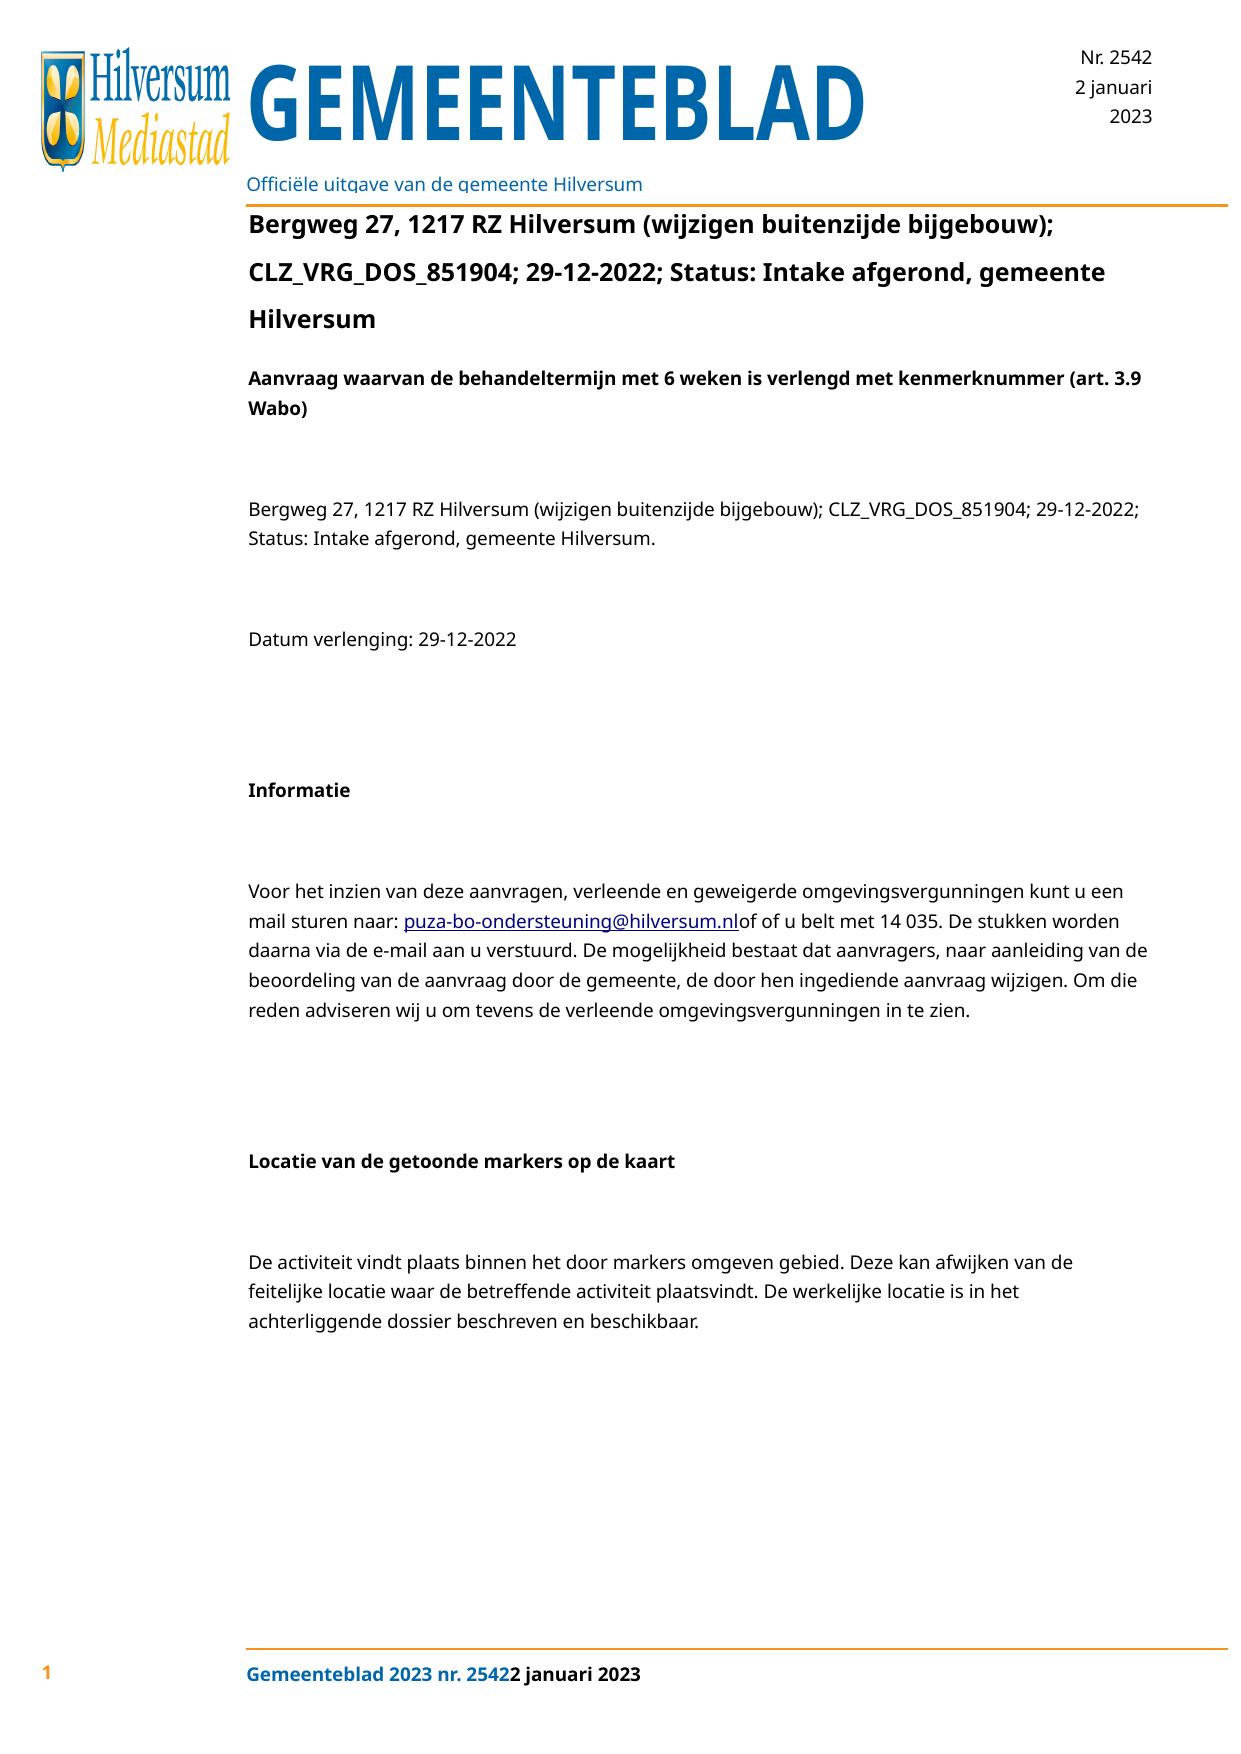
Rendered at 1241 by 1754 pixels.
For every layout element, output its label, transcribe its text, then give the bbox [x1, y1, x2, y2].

text Aanvraag waarvan de behandeltermijn met 6 weken is verlengd met kenmerknummer (art. 3.9 Wabo) [248, 366, 1152, 421]
text De activiteit vindt plaats binnen het door markers omgeven gebied. Deze kan afwijken van de feitelijke locatie waar de betreffende activiteit plaatsvindt. De werkelijke locatie is in het achterliggende dossier beschreven en beschikbaar. [248, 1249, 1152, 1334]
text Voor het inzien van deze aanvragen, verleende en geweigerde omgevingsvergunningen kunt u een mail sturen naar: puza-bo-ondersteuning@hilversum.nlof of u belt met 14 035. De stukken worden daarna via de e-mail aan u verstuurd. De mogelijkheid bestaat dat aanvragers, naar aanleiding van de beoordeling van de aanvraag door de gemeente, de door hen ingediende aanvraag wijzigen. Om die reden adviseren wij u om tevens de verleende omgevingsvergunningen in te zien. [248, 878, 1152, 1022]
text Datum verlenging: 29-12-2022 [248, 626, 1152, 652]
text Bergweg 27, 1217 RZ Hilversum (wijzigen buitenzijde bijgebouw); CLZ_VRG_DOS_851904; 29-12-2022; Status: Intake afgerond, gemeente Hilversum. [248, 496, 1152, 551]
text Bergweg 27, 1217 RZ Hilversum (wijzigen buitenzijde bijgebouw); CLZ_VRG_DOS_851904; 29-12-2022; Status: Intake afgerond, gemeente Hilversum [248, 207, 1152, 336]
text Informatie [248, 778, 1152, 803]
picture [41, 47, 231, 172]
text Locatie van de getoonde markers op de kaart [248, 1148, 1152, 1174]
